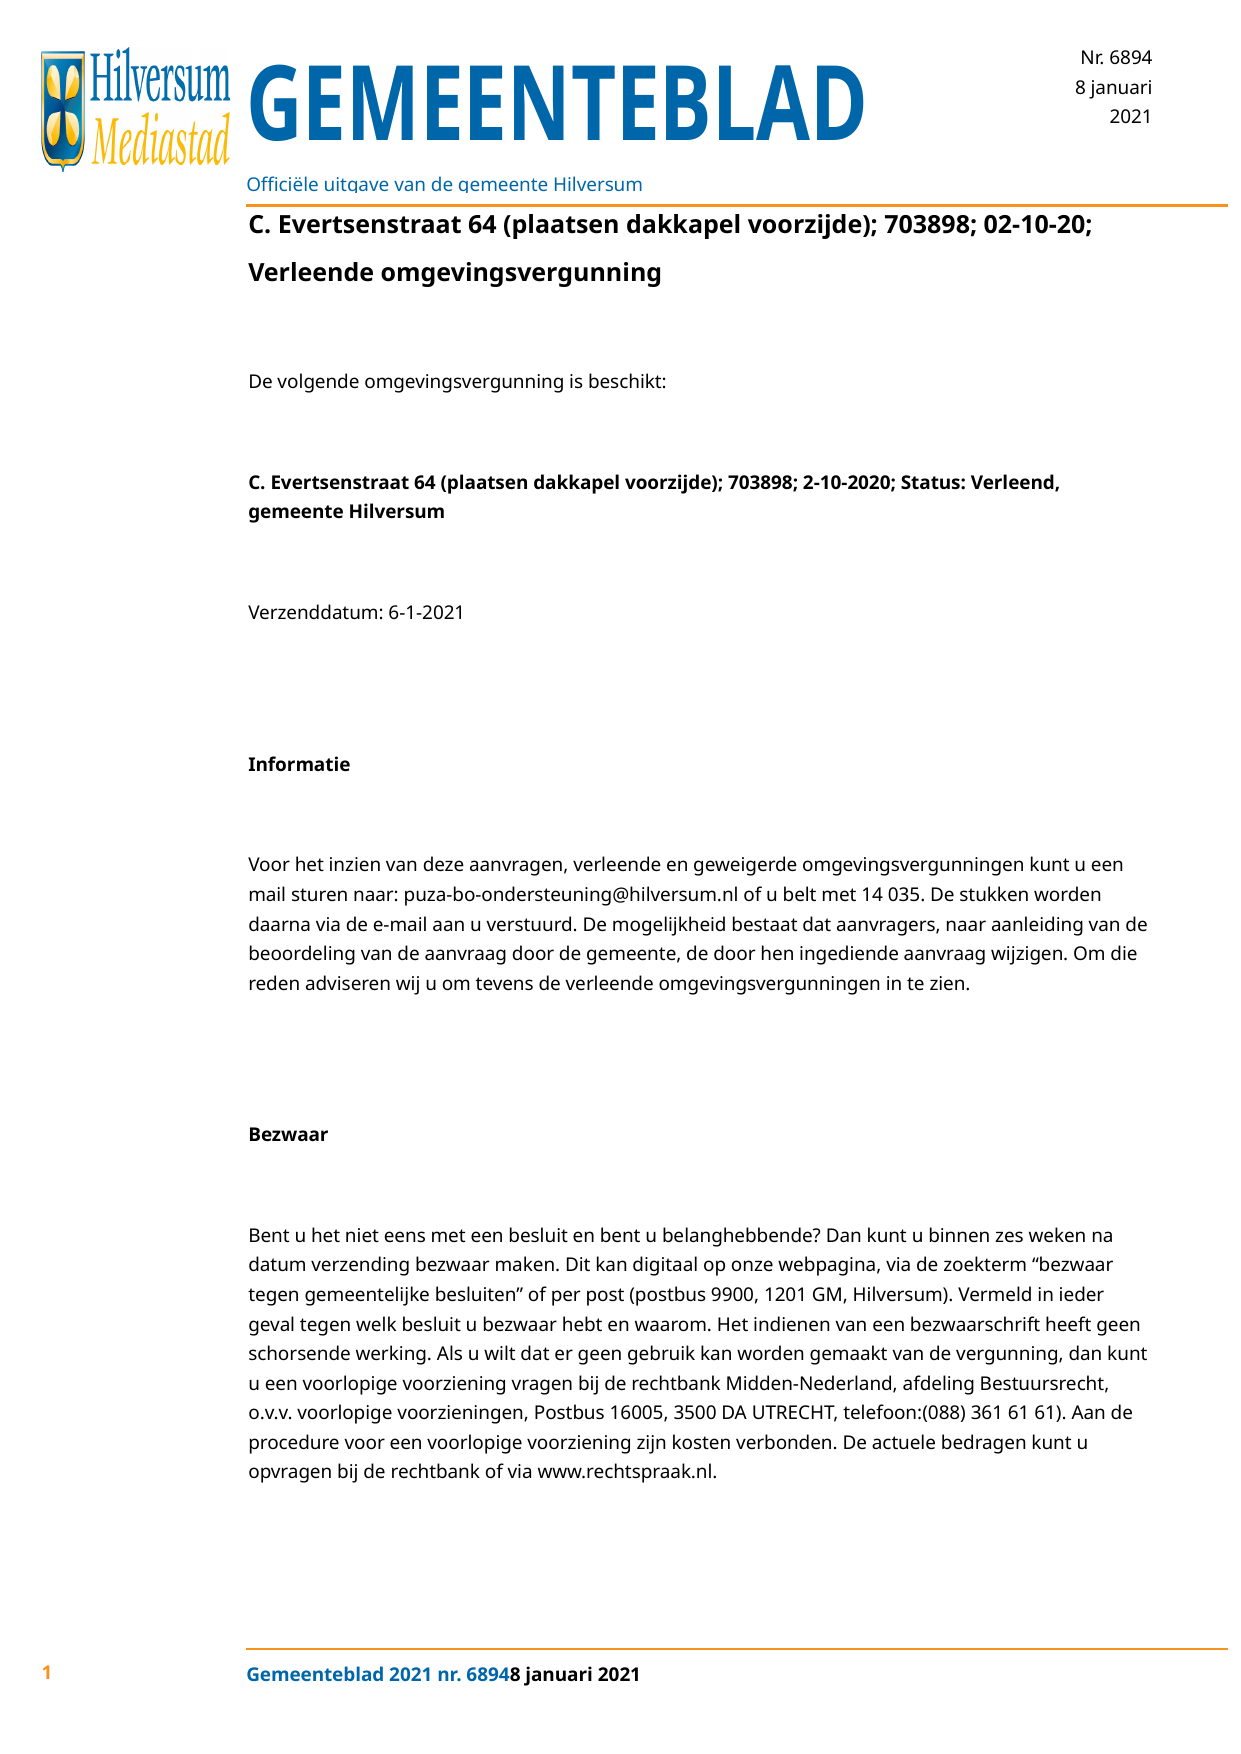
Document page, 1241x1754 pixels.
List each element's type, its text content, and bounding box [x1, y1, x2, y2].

text Voor het inzien van deze aanvragen, verleende en geweigerde omgevingsvergunningen kunt u een mail sturen naar: puza-bo-ondersteuning@hilversum.nl of u belt met 14 035. De stukken worden daarna via de e-mail aan u verstuurd. De mogelijkheid bestaat dat aanvragers, naar aanleiding van de beoordeling van de aanvraag door de gemeente, de door hen ingediende aanvraag wijzigen. Om die reden adviseren wij u om tevens de verleende omgevingsvergunningen in te zien. [248, 852, 1152, 996]
text De volgende omgevingsvergunning is beschikt: [248, 368, 1152, 394]
text C. Evertsenstraat 64 (plaatsen dakkapel voorzijde); 703898; 02-10-20; Verleende omgevingsvergunning [248, 207, 1152, 288]
text Informatie [248, 751, 1152, 777]
text C. Evertsenstraat 64 (plaatsen dakkapel voorzijde); 703898; 2-10-2020; Status: Verleend, gemeente Hilversum [248, 469, 1152, 524]
picture [41, 47, 231, 172]
text Bent u het niet eens met een besluit en bent u belanghebbende? Dan kunt u binnen zes weken na datum verzending bezwaar maken. Dit kan digitaal op onze webpagina, via de zoekterm “bezwaar tegen gemeentelijke besluiten” of per post (postbus 9900, 1201 GM, Hilversum). Vermeld in ieder geval tegen welk besluit u bezwaar hebt en waarom. Het indienen van een bezwaarschrift heeft geen schorsende werking. Als u wilt dat er geen gebruik kan worden gemaakt van de vergunning, dan kunt u een voorlopige voorziening vragen bij de rechtbank Midden-Nederland, afdeling Bestuursrecht, o.v.v. voorlopige voorzieningen, Postbus 16005, 3500 DA UTRECHT, telefoon:(088) 361 61 61). Aan de procedure voor een voorlopige voorziening zijn kosten verbonden. De actuele bedragen kunt u opvragen bij de rechtbank of via www.rechtspraak.nl. [248, 1222, 1152, 1484]
text Verzenddatum: 6-1-2021 [248, 599, 1152, 625]
text Bezwaar [248, 1121, 1152, 1147]
